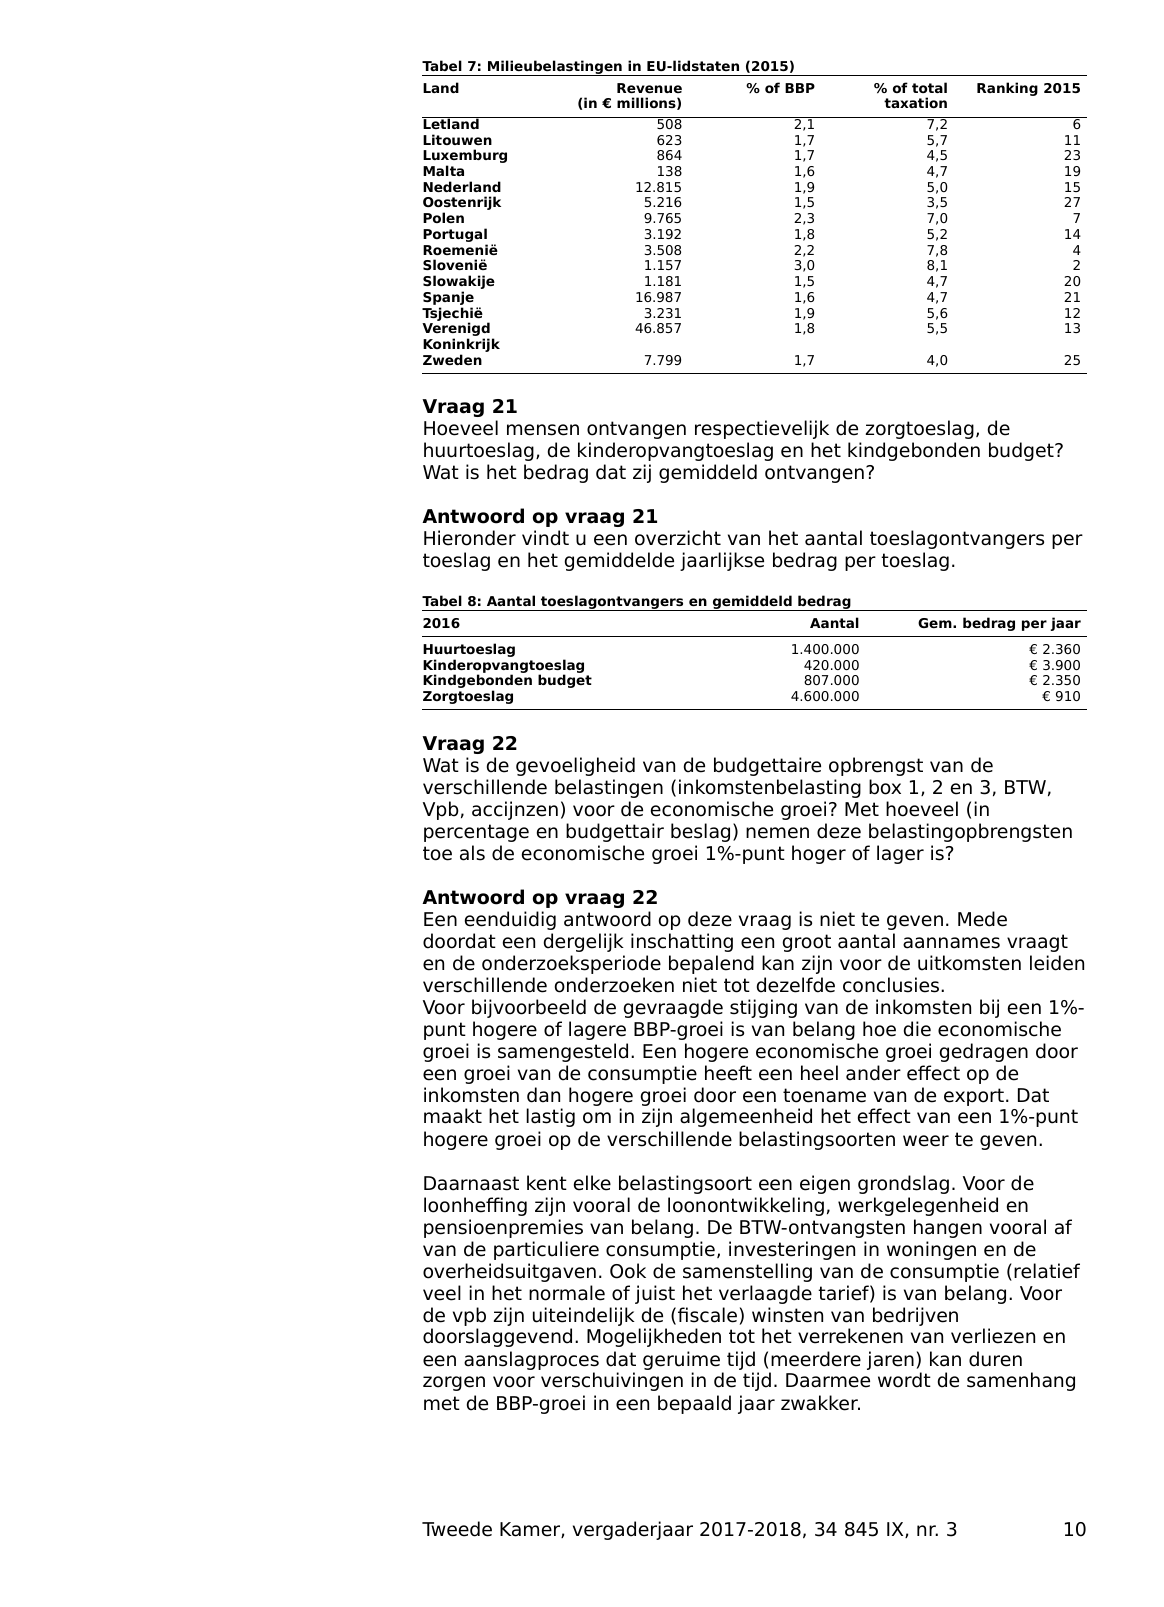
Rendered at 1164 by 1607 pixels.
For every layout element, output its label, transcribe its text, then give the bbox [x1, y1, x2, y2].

table_cell % of total taxation [821, 76, 954, 117]
table_cell 807.000 [644, 673, 865, 689]
table_cell 508 [555, 118, 688, 132]
table_cell 9.765 [555, 211, 688, 227]
table_cell Portugal [422, 227, 555, 242]
table_cell 864 [555, 148, 688, 164]
table_cell Verenigd Koninkrijk [422, 321, 555, 353]
table_cell 7.799 [555, 353, 688, 373]
table_cell € 2.360 [865, 637, 1087, 657]
table_cell 1,5 [688, 274, 821, 290]
table_cell 5,6 [821, 305, 954, 321]
table_cell 1,8 [688, 321, 821, 353]
table_cell 3.192 [555, 227, 688, 242]
table_cell Nederland [422, 180, 555, 195]
table_cell € 910 [865, 689, 1087, 709]
table_cell Roemenië [422, 243, 555, 258]
table_cell 4,0 [821, 353, 954, 373]
table_cell Zweden [422, 353, 555, 373]
table_cell Letland [422, 118, 555, 132]
table_cell Slowakije [422, 274, 555, 290]
table_cell Land [422, 76, 555, 117]
table_cell % of BBP [688, 76, 821, 117]
table_header Tabel 8: Aantal toeslagontvangers en gemiddeld bedrag [422, 594, 1087, 610]
table_cell 46.857 [555, 321, 688, 353]
table_cell 13 [954, 321, 1087, 353]
table_cell 420.000 [644, 658, 865, 673]
table_cell 1.181 [555, 274, 688, 290]
table_cell Oostenrijk [422, 195, 555, 211]
table_cell 138 [555, 164, 688, 179]
table_cell 11 [954, 133, 1087, 148]
table_cell 7,8 [821, 243, 954, 258]
table_cell Polen [422, 211, 555, 227]
text Antwoord op vraag 21 [422, 506, 1087, 528]
table_cell 4 [954, 243, 1087, 258]
table_cell 1,5 [688, 195, 821, 211]
table_cell 3,5 [821, 195, 954, 211]
table_cell 2,3 [688, 211, 821, 227]
table_cell 1,9 [688, 305, 821, 321]
table_cell 19 [954, 164, 1087, 179]
table_cell 623 [555, 133, 688, 148]
table_cell 1,9 [688, 180, 821, 195]
table_cell Spanje [422, 290, 555, 305]
table_cell 1,7 [688, 148, 821, 164]
table_cell Aantal [644, 611, 865, 636]
table_cell 4,7 [821, 290, 954, 305]
table_cell 8,1 [821, 258, 954, 274]
table_cell 4,5 [821, 148, 954, 164]
table_cell 5.216 [555, 195, 688, 211]
table_cell Zorgtoeslag [422, 689, 644, 709]
table_cell Kindgebonden budget [422, 673, 644, 689]
table_cell 20 [954, 274, 1087, 290]
table_cell 12.815 [555, 180, 688, 195]
table_cell 4,7 [821, 274, 954, 290]
text Hoeveel mensen ontvangen respectievelijk de zorgtoeslag, de huurtoeslag, de kinderopvangtoeslag en het kindgebonden budget? Wat is het bedrag dat zij gemiddeld ontvangen? [422, 418, 1087, 484]
table_cell Tsjechië [422, 305, 555, 321]
table_cell 7,0 [821, 211, 954, 227]
table_cell Slovenië [422, 258, 555, 274]
table_cell 1,8 [688, 227, 821, 242]
table_cell 4.600.000 [644, 689, 865, 709]
table_cell Gem. bedrag per jaar [865, 611, 1087, 636]
table_cell 5,5 [821, 321, 954, 353]
table_cell 5,0 [821, 180, 954, 195]
table_cell 7 [954, 211, 1087, 227]
table_cell 23 [954, 148, 1087, 164]
text Daarnaast kent elke belastingsoort een eigen grondslag. Voor de loonheffing zijn vooral de loonontwikkeling, werkgelegenheid en pensioenpremies van belang. De BTW-ontvangsten hangen vooral af van de particuliere consumptie, investeringen in woningen en de overheidsuitgaven. Ook de samenstelling van de consumptie (relatief veel in het normale of juist het verlaagde tarief) is van belang. Voor de vpb zijn uiteindelijk de (fiscale) winsten van bedrijven doorslaggevend. Mogelijkheden tot het verrekenen van verliezen en een aanslagproces dat geruime tijd (meerdere jaren) kan duren zorgen voor verschuivingen in de tijd. Daarmee wordt de samenhang met de BBP-groei in een bepaald jaar zwakker. [422, 1173, 1087, 1414]
table_cell 21 [954, 290, 1087, 305]
text Voor bijvoorbeeld de gevraagde stijging van de inkomsten bij een 1%-punt hogere of lagere BBP-groei is van belang hoe die economische groei is samengesteld. Een hogere economische groei gedragen door een groei van de consumptie heeft een heel ander effect op de inkomsten dan hogere groei door een toename van de export. Dat maakt het lastig om in zijn algemeenheid het effect van een 1%-punt hogere groei op de verschillende belastingsoorten weer te geven. [422, 997, 1087, 1150]
table_cell 6 [954, 118, 1087, 132]
table_cell 2016 [422, 611, 644, 636]
table_cell 3,0 [688, 258, 821, 274]
table_cell 27 [954, 195, 1087, 211]
table_cell Huurtoeslag [422, 637, 644, 657]
table_cell 1,6 [688, 290, 821, 305]
table_cell 7,2 [821, 118, 954, 132]
table_cell 15 [954, 180, 1087, 195]
text Hieronder vindt u een overzicht van het aantal toeslagontvangers per toeslag en het gemiddelde jaarlijkse bedrag per toeslag. [422, 528, 1087, 572]
table_cell 14 [954, 227, 1087, 242]
text Antwoord op vraag 22 [422, 887, 1087, 909]
text Vraag 21 [422, 396, 1087, 418]
table_cell 2,2 [688, 243, 821, 258]
table_header Tabel 7: Milieubelastingen in EU-lidstaten (2015) [422, 59, 1087, 75]
table_cell 4,7 [821, 164, 954, 179]
table_cell Malta [422, 164, 555, 179]
text Wat is de gevoeligheid van de budgettaire opbrengst van de verschillende belastingen (inkomstenbelasting box 1, 2 en 3, BTW, Vpb, accijnzen) voor de economische groei? Met hoeveel (in percentage en budgettair beslag) nemen deze belastingopbrengsten toe als de economische groei 1%-punt hoger of lager is? [422, 754, 1087, 864]
table_cell € 3.900 [865, 658, 1087, 673]
text Vraag 22 [422, 733, 1087, 754]
table_cell 12 [954, 305, 1087, 321]
table_cell 1.157 [555, 258, 688, 274]
table_cell 1,6 [688, 164, 821, 179]
table_cell Litouwen [422, 133, 555, 148]
table_cell 1,7 [688, 353, 821, 373]
table_cell 25 [954, 353, 1087, 373]
table_cell Revenue (in € millions) [555, 76, 688, 117]
table_cell 2,1 [688, 118, 821, 132]
table_cell 1,7 [688, 133, 821, 148]
table_cell 5,2 [821, 227, 954, 242]
table_cell 2 [954, 258, 1087, 274]
table_cell Kinderopvangtoeslag [422, 658, 644, 673]
text Een eenduidig antwoord op deze vraag is niet te geven. Mede doordat een dergelijk inschatting een groot aantal aannames vraagt en de onderzoeksperiode bepalend kan zijn voor de uitkomsten leiden verschillende onderzoeken niet tot dezelfde conclusies. [422, 909, 1087, 997]
table_cell 3.508 [555, 243, 688, 258]
table_cell € 2.350 [865, 673, 1087, 689]
table_cell 1.400.000 [644, 637, 865, 657]
table_cell Luxemburg [422, 148, 555, 164]
table_cell Ranking 2015 [954, 76, 1087, 117]
table_cell 5,7 [821, 133, 954, 148]
table_cell 3.231 [555, 305, 688, 321]
table_cell 16.987 [555, 290, 688, 305]
